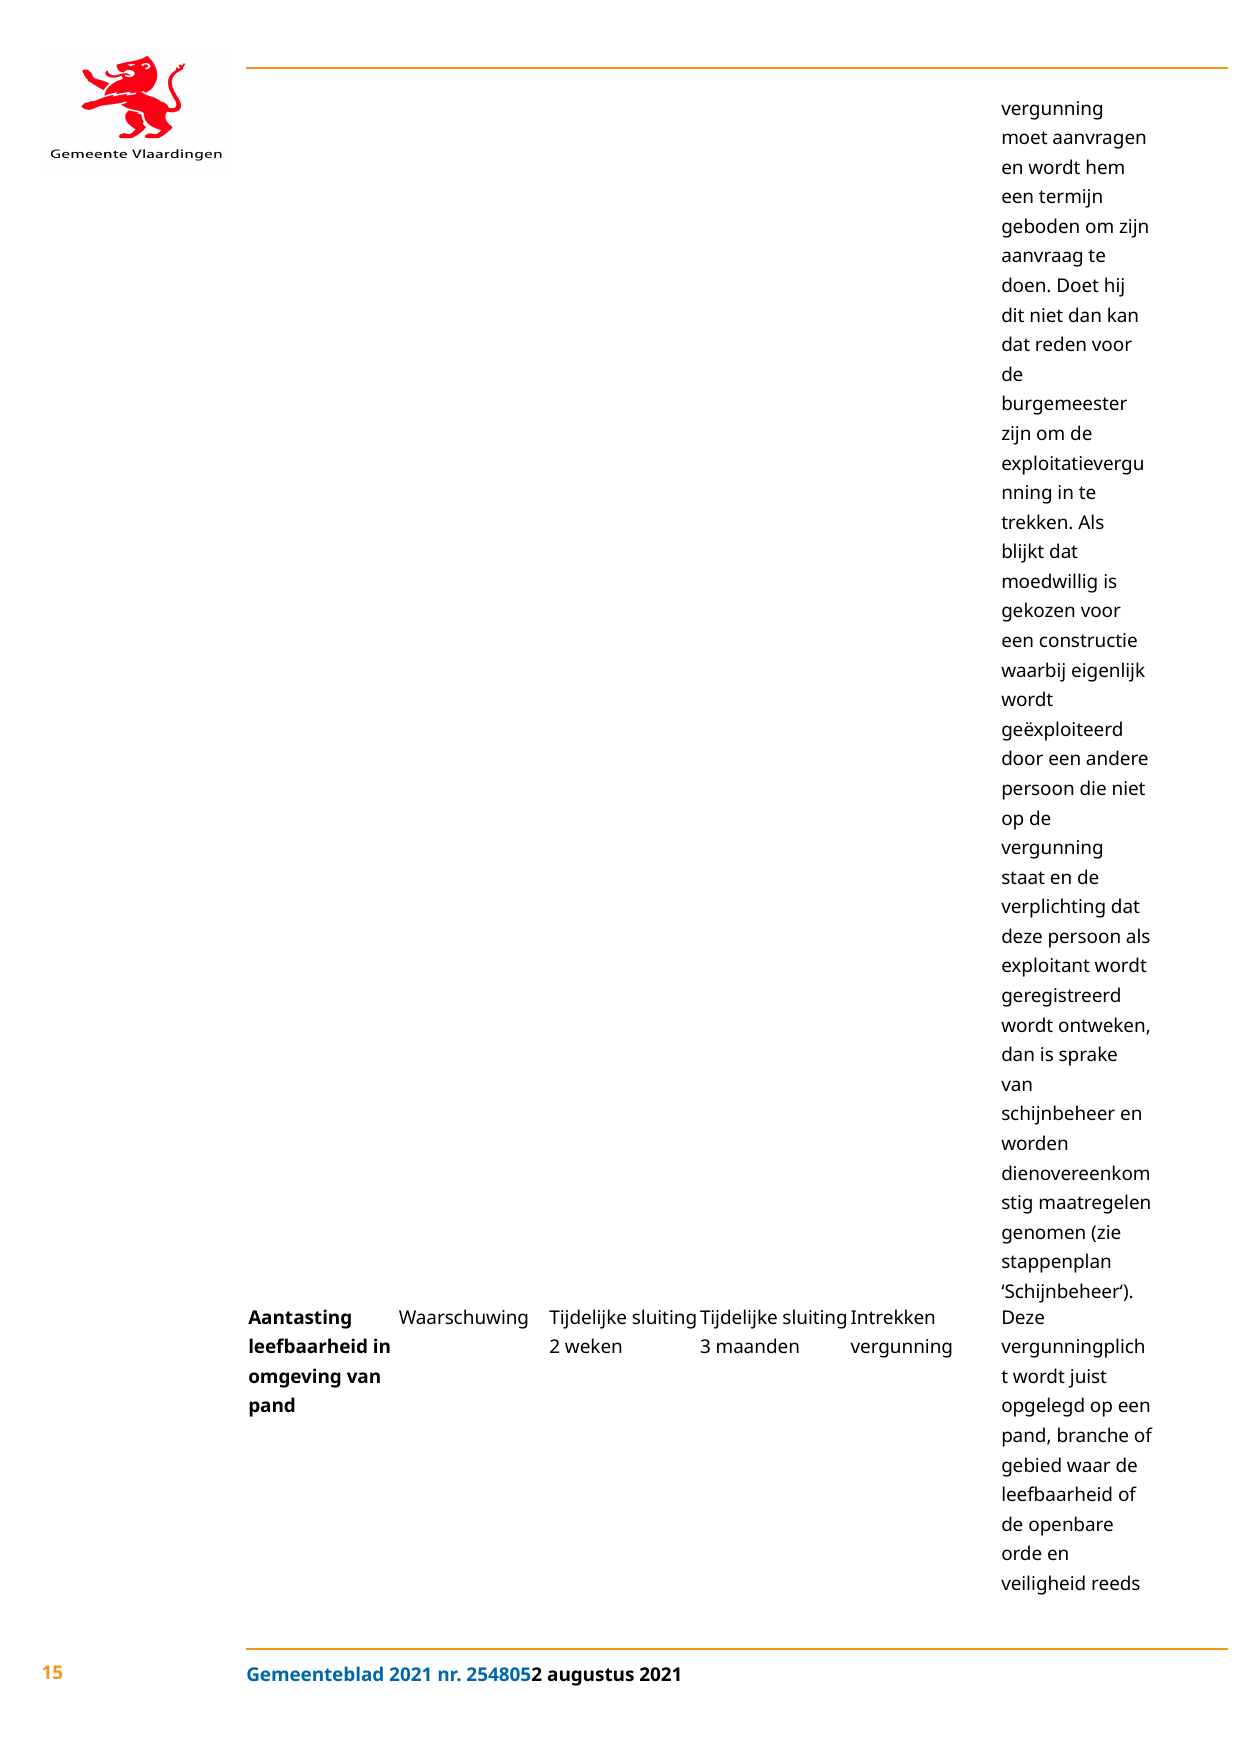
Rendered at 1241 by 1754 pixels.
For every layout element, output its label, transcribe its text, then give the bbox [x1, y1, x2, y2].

table_cell Tijdelijke sluiting 2 weken [549, 1304, 700, 1596]
table_cell Waarschuwing [399, 1304, 549, 1596]
table_cell Tijdelijke sluiting 3 maanden [700, 1304, 850, 1596]
table_cell vergunning moet aanvragen en wordt hem een termijn geboden om zijn aanvraag te doen. Doet hij dit niet dan kan dat reden voor de burgemeester zijn om de exploitatievergunning in te trekken. Als blijkt dat moedwillig is gekozen voor een constructie waarbij eigenlijk wordt geëxploiteerd door een andere persoon die niet op de vergunning staat en de verplichting dat deze persoon als exploitant wordt geregistreerd wordt ontweken, dan is sprake van schijnbeheer en worden dienovereenkomstig maatregelen genomen (zie stappenplan ‘Schijnbeheer‘). [1001, 95, 1152, 1304]
table_cell [399, 95, 549, 1304]
table_cell Aantasting leefbaarheid in omgeving van pand [248, 1304, 398, 1596]
table_cell [549, 95, 700, 1304]
table_cell Deze vergunningplicht wordt juist opgelegd op een pand, branche of gebied waar de leefbaarheid of de openbare orde en veiligheid reeds [1001, 1304, 1152, 1596]
picture [41, 47, 231, 172]
table_cell [850, 95, 1001, 1304]
table_cell [700, 95, 850, 1304]
table_cell [248, 95, 398, 1304]
table_cell Intrekken vergunning [850, 1304, 1001, 1596]
